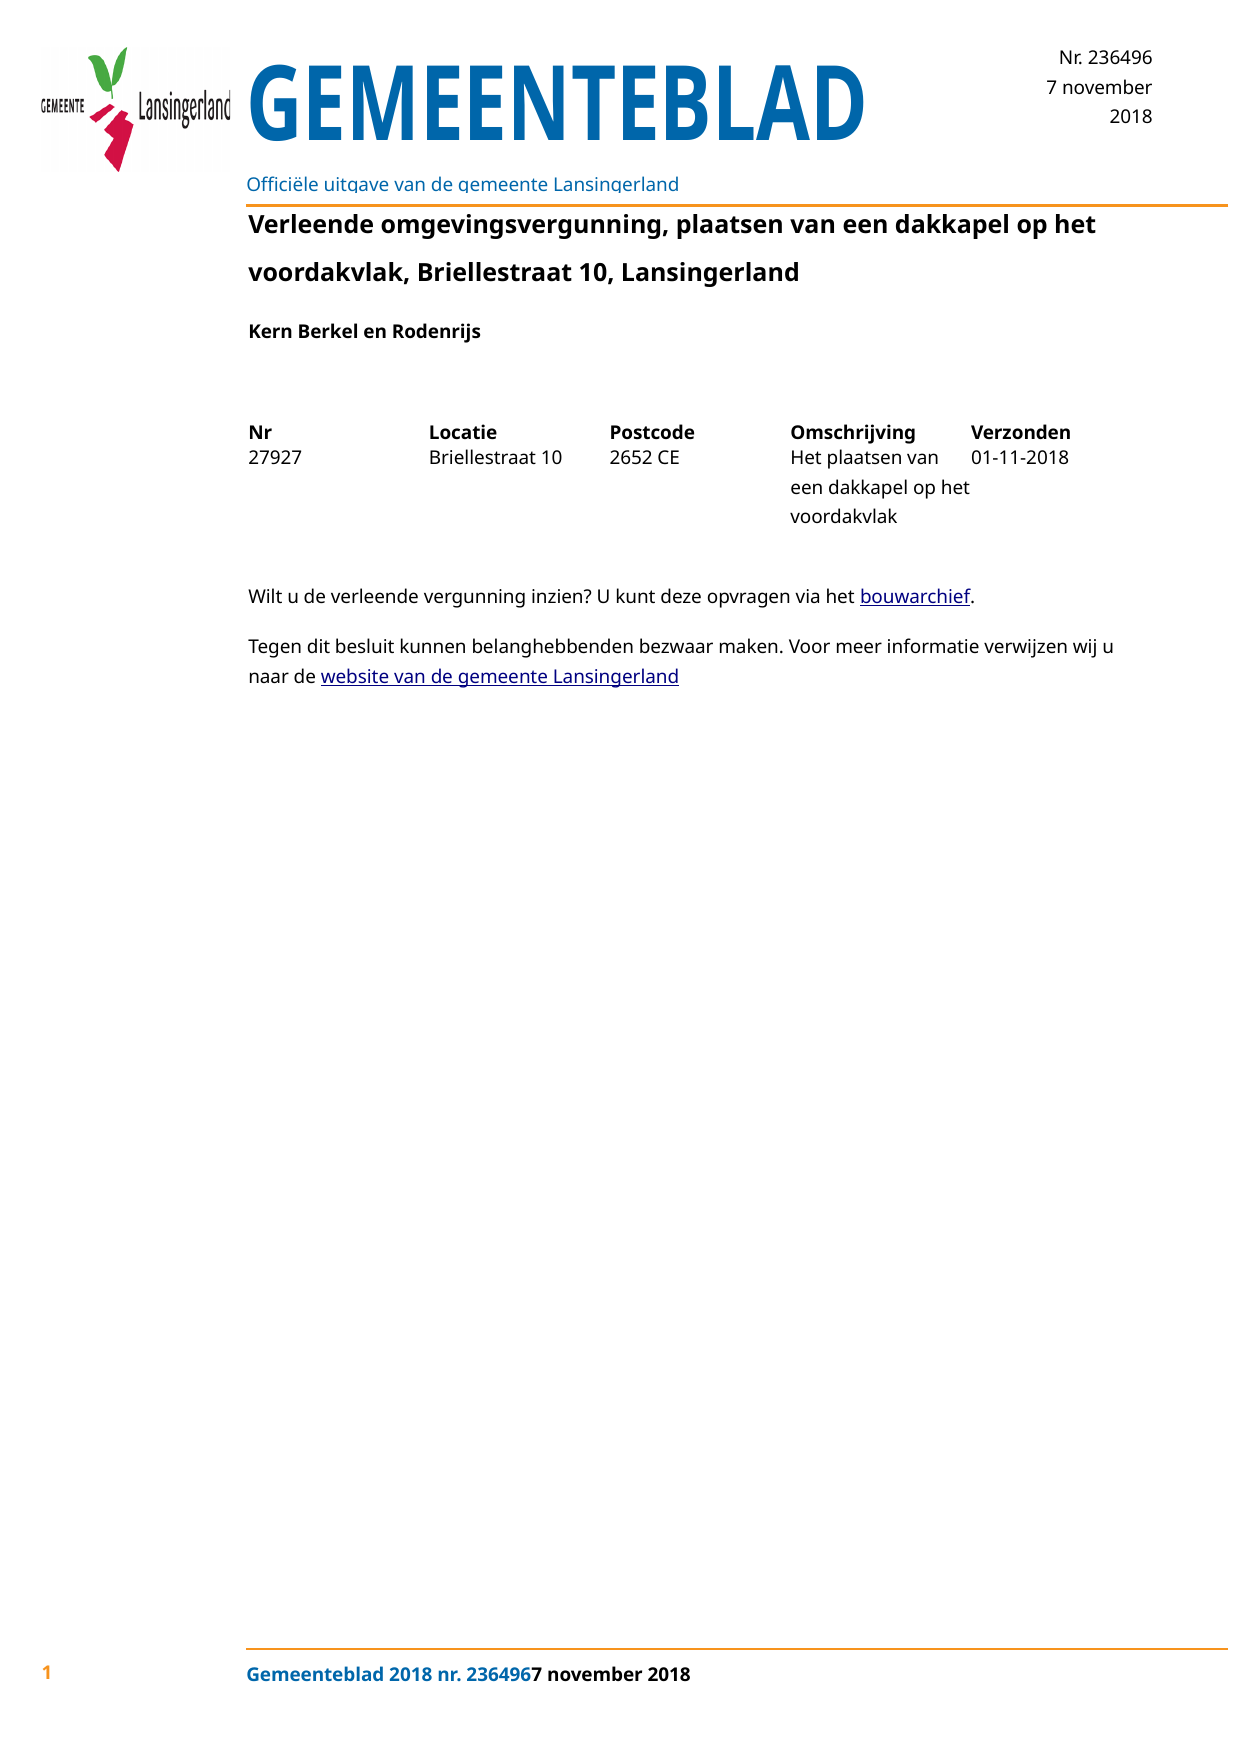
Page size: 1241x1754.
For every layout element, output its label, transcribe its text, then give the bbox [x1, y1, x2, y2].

picture [41, 47, 231, 172]
table_header Locatie [429, 419, 609, 444]
text Wilt u de verleende vergunning inzien? U kunt deze opvragen via het bouwarchief. [248, 583, 1152, 609]
table_header Verzonden [971, 419, 1152, 444]
table_header Postcode [609, 419, 790, 444]
table_cell 27927 [248, 445, 429, 529]
text Verleende omgevingsvergunning, plaatsen van een dakkapel op het voordakvlak, Briellestraat 10, Lansingerland [248, 207, 1152, 288]
text Tegen dit besluit kunnen belanghebbenden bezwaar maken. Voor meer informatie verwijzen wij u naar de website van de gemeente Lansingerland [248, 633, 1152, 689]
table_cell Briellestraat 10 [429, 445, 609, 529]
text Kern Berkel en Rodenrijs [248, 318, 1152, 344]
table_header Nr [248, 419, 429, 444]
table_cell Het plaatsen van een dakkapel op het voordakvlak [790, 445, 971, 529]
table_header Omschrijving [790, 419, 971, 444]
table_cell 2652 CE [609, 445, 790, 529]
table_cell 01-11-2018 [971, 445, 1152, 529]
